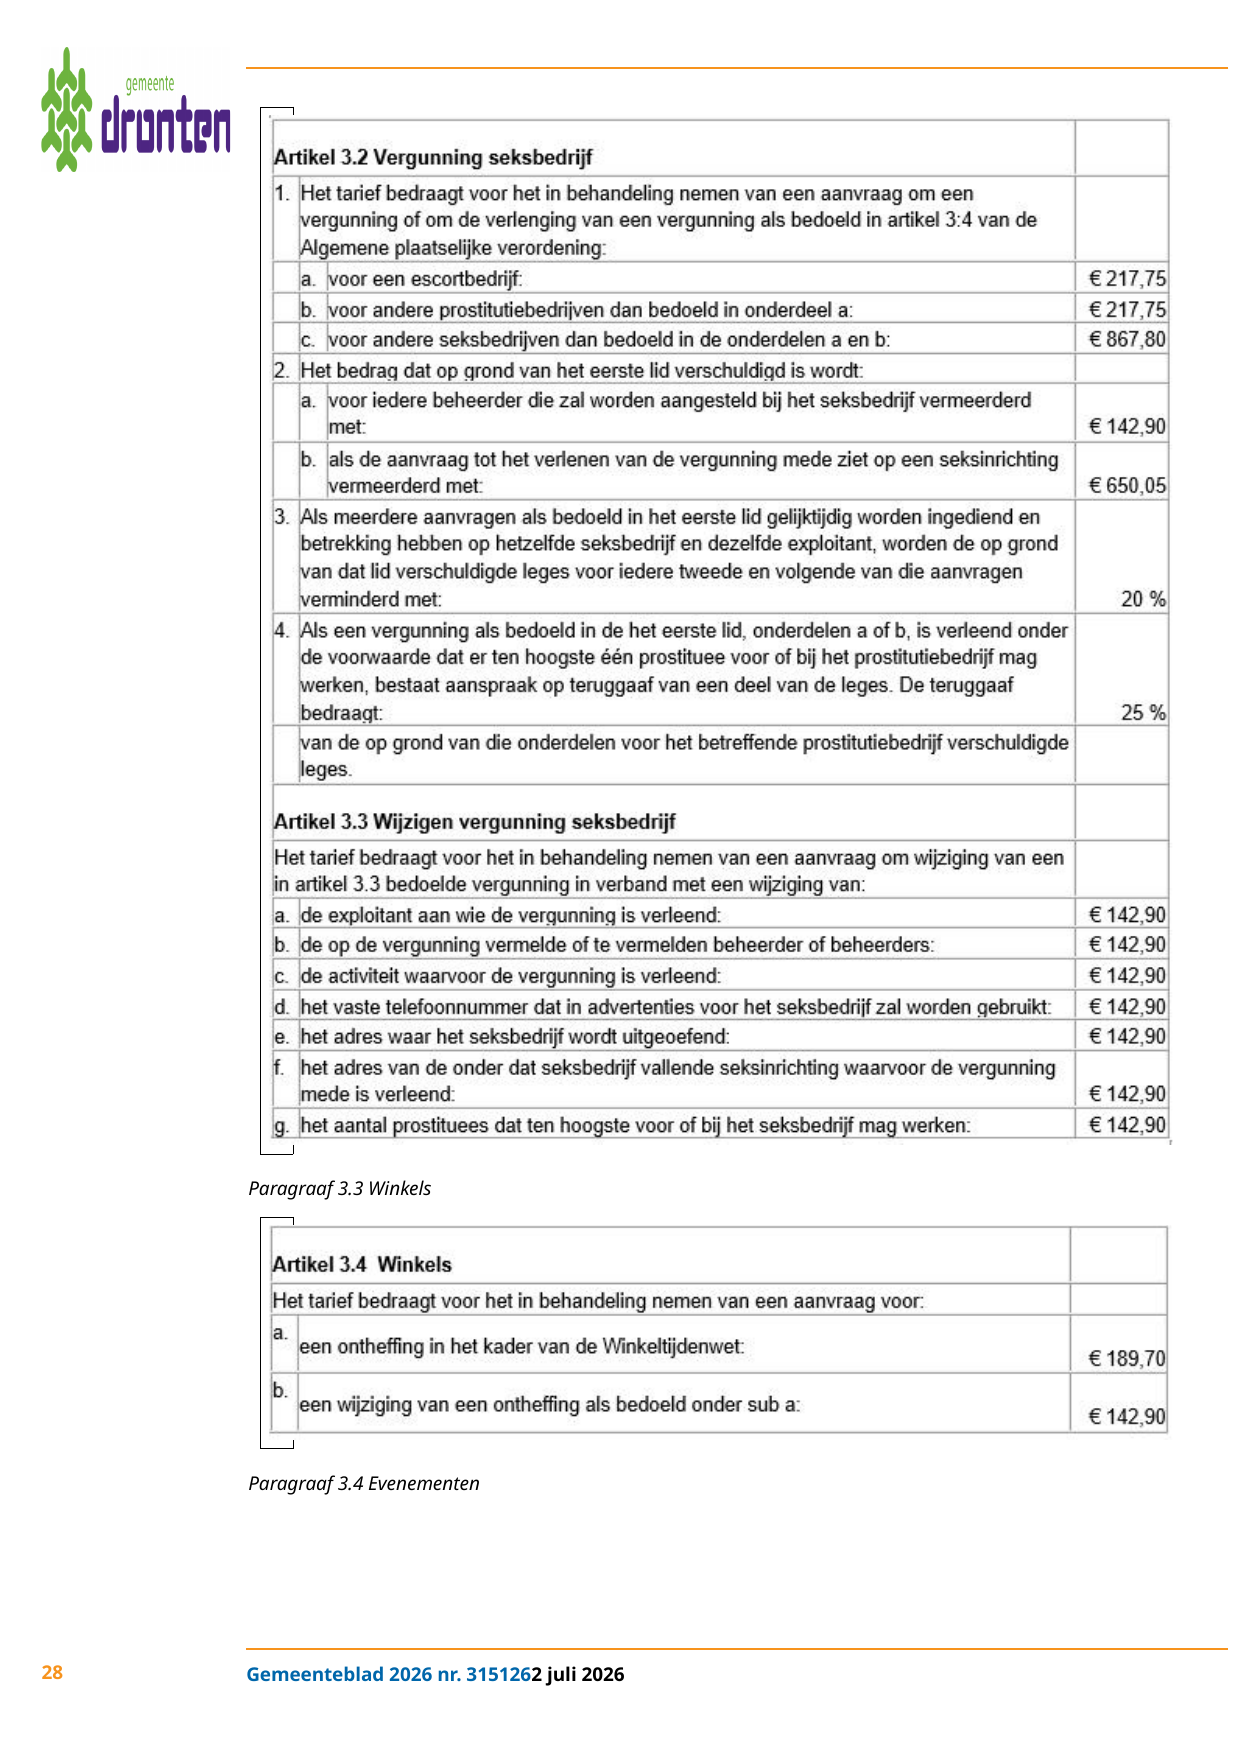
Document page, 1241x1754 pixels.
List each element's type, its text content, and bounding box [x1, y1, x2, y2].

text Paragraaf 3.4 Evenementen [248, 1470, 1152, 1495]
picture [268, 1225, 1173, 1440]
picture [41, 47, 231, 172]
text Paragraaf 3.3 Winkels [248, 1175, 1152, 1201]
picture [268, 115, 1173, 1145]
